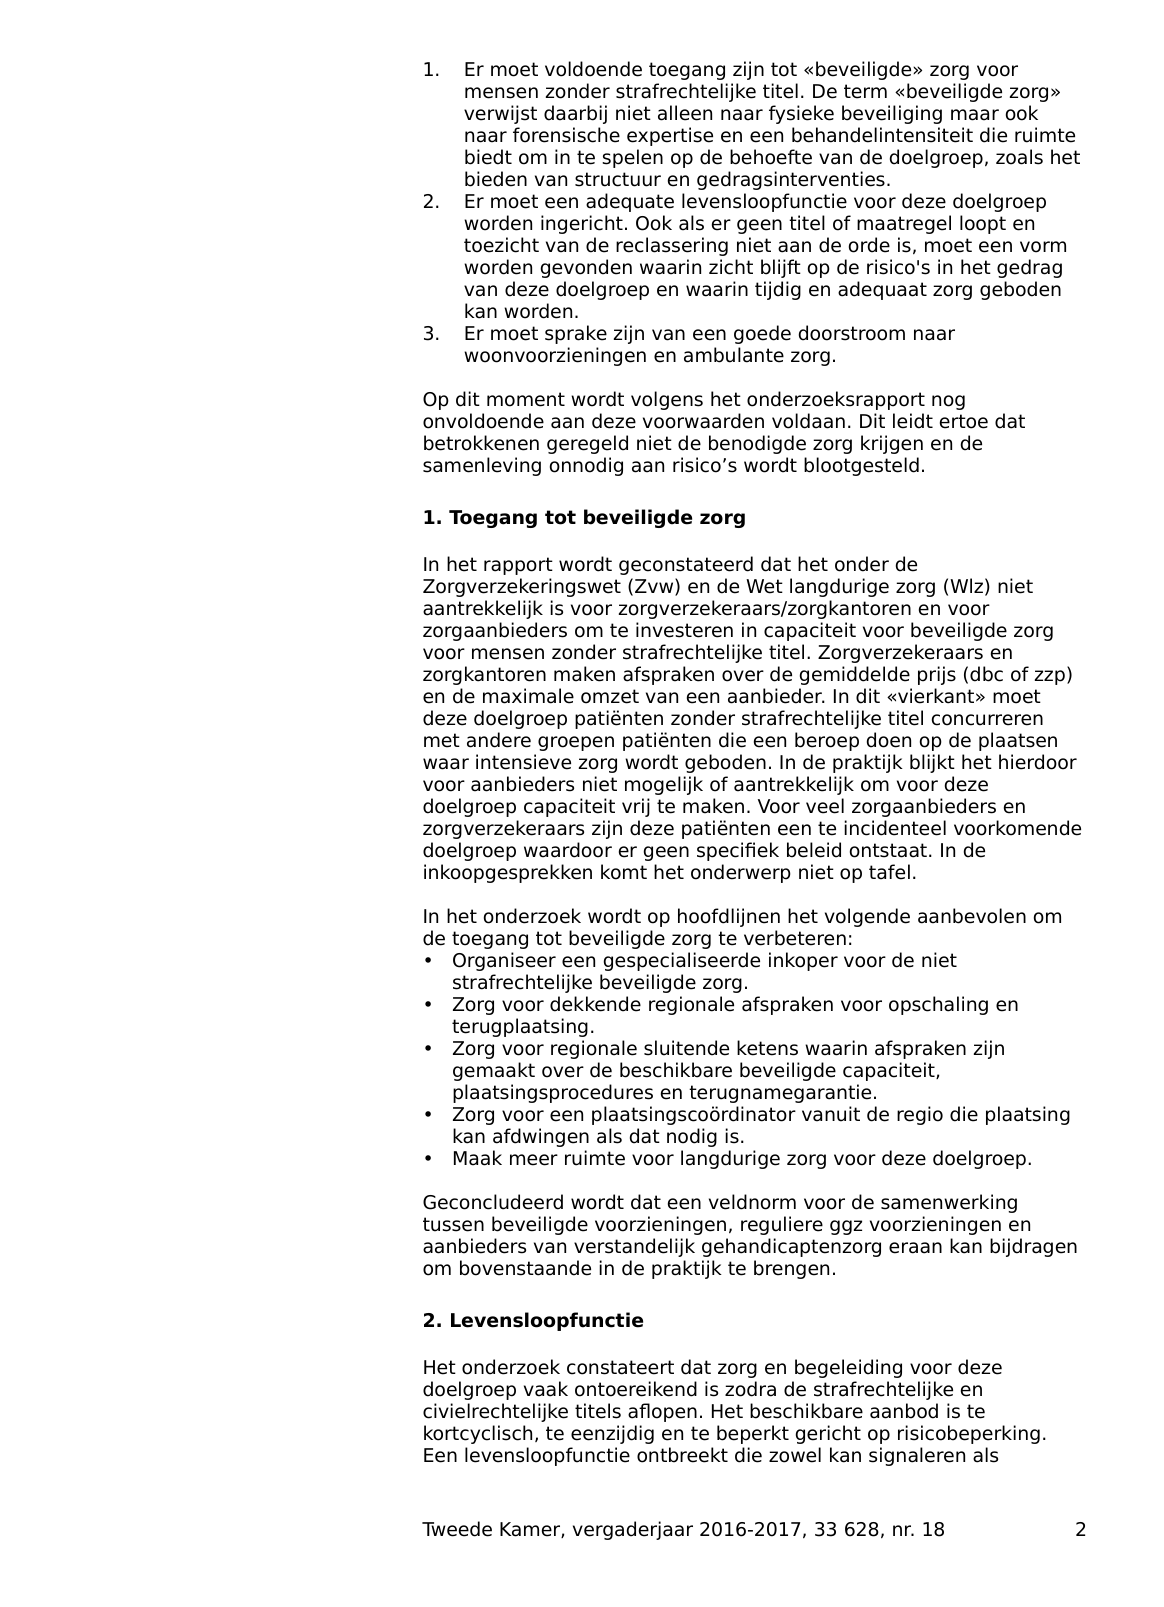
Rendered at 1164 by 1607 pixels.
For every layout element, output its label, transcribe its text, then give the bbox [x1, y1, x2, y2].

text • Zorg voor een plaatsingscoördinator vanuit de regio die plaatsing kan afdwingen als dat nodig is. [422, 1103, 1087, 1147]
text • Maak meer ruimte voor langdurige zorg voor deze doelgroep. [422, 1147, 1087, 1169]
text • Zorg voor dekkende regionale afspraken voor opschaling en terugplaatsing. [422, 994, 1087, 1038]
subtitle 1. Toegang tot beveiligde zorg [422, 507, 1087, 529]
text 1. Er moet voldoende toegang zijn tot «beveiligde» zorg voor mensen zonder strafrechtelijke titel. De term «beveiligde zorg» verwijst daarbij niet alleen naar fysieke beveiliging maar ook naar forensische expertise en een behandelintensiteit die ruimte biedt om in te spelen op de behoefte van de doelgroep, zoals het bieden van structuur en gedragsinterventies. [422, 59, 1087, 191]
text • Organiseer een gespecialiseerde inkoper voor de niet strafrechtelijke beveiligde zorg. [422, 950, 1087, 994]
text 2. Er moet een adequate levensloopfunctie voor deze doelgroep worden ingericht. Ook als er geen titel of maatregel loopt en toezicht van de reclassering niet aan de orde is, moet een vorm worden gevonden waarin zicht blijft op de risico's in het gedrag van deze doelgroep en waarin tijdig en adequaat zorg geboden kan worden. [422, 191, 1087, 323]
text Op dit moment wordt volgens het onderzoeksrapport nog onvoldoende aan deze voorwaarden voldaan. Dit leidt ertoe dat betrokkenen geregeld niet de benodigde zorg krijgen en de samenleving onnodig aan risico’s wordt blootgesteld. [422, 389, 1087, 477]
text Het onderzoek constateert dat zorg en begeleiding voor deze doelgroep vaak ontoereikend is zodra de strafrechtelijke en civielrechtelijke titels aflopen. Het beschikbare aanbod is te kortcyclisch, te eenzijdig en te beperkt gericht op risicobeperking. Een levensloopfunctie ontbreekt die zowel kan signaleren als [422, 1357, 1087, 1466]
text In het rapport wordt geconstateerd dat het onder de Zorgverzekeringswet (Zvw) en de Wet langdurige zorg (Wlz) niet aantrekkelijk is voor zorgverzekeraars/zorgkantoren en voor zorgaanbieders om te investeren in capaciteit voor beveiligde zorg voor mensen zonder strafrechtelijke titel. Zorgverzekeraars en zorgkantoren maken afspraken over de gemiddelde prijs (dbc of zzp) en de maximale omzet van een aanbieder. In dit «vierkant» moet deze doelgroep patiënten zonder strafrechtelijke titel concurreren met andere groepen patiënten die een beroep doen op de plaatsen waar intensieve zorg wordt geboden. In de praktijk blijkt het hierdoor voor aanbieders niet mogelijk of aantrekkelijk om voor deze doelgroep capaciteit vrij te maken. Voor veel zorgaanbieders en zorgverzekeraars zijn deze patiënten een te incidenteel voorkomende doelgroep waardoor er geen specifiek beleid ontstaat. In de inkoopgesprekken komt het onderwerp niet op tafel. [422, 554, 1087, 883]
subtitle 2. Levensloopfunctie [422, 1309, 1087, 1332]
text 3. Er moet sprake zijn van een goede doorstroom naar woonvoorzieningen en ambulante zorg. [422, 323, 1087, 367]
text Geconcludeerd wordt dat een veldnorm voor de samenwerking tussen beveiligde voorzieningen, reguliere ggz voorzieningen en aanbieders van verstandelijk gehandicaptenzorg eraan kan bijdragen om bovenstaande in de praktijk te brengen. [422, 1192, 1087, 1279]
text In het onderzoek wordt op hoofdlijnen het volgende aanbevolen om de toegang tot beveiligde zorg te verbeteren: [422, 906, 1087, 950]
text • Zorg voor regionale sluitende ketens waarin afspraken zijn gemaakt over de beschikbare beveiligde capaciteit, plaatsingsprocedures en terugnamegarantie. [422, 1038, 1087, 1103]
